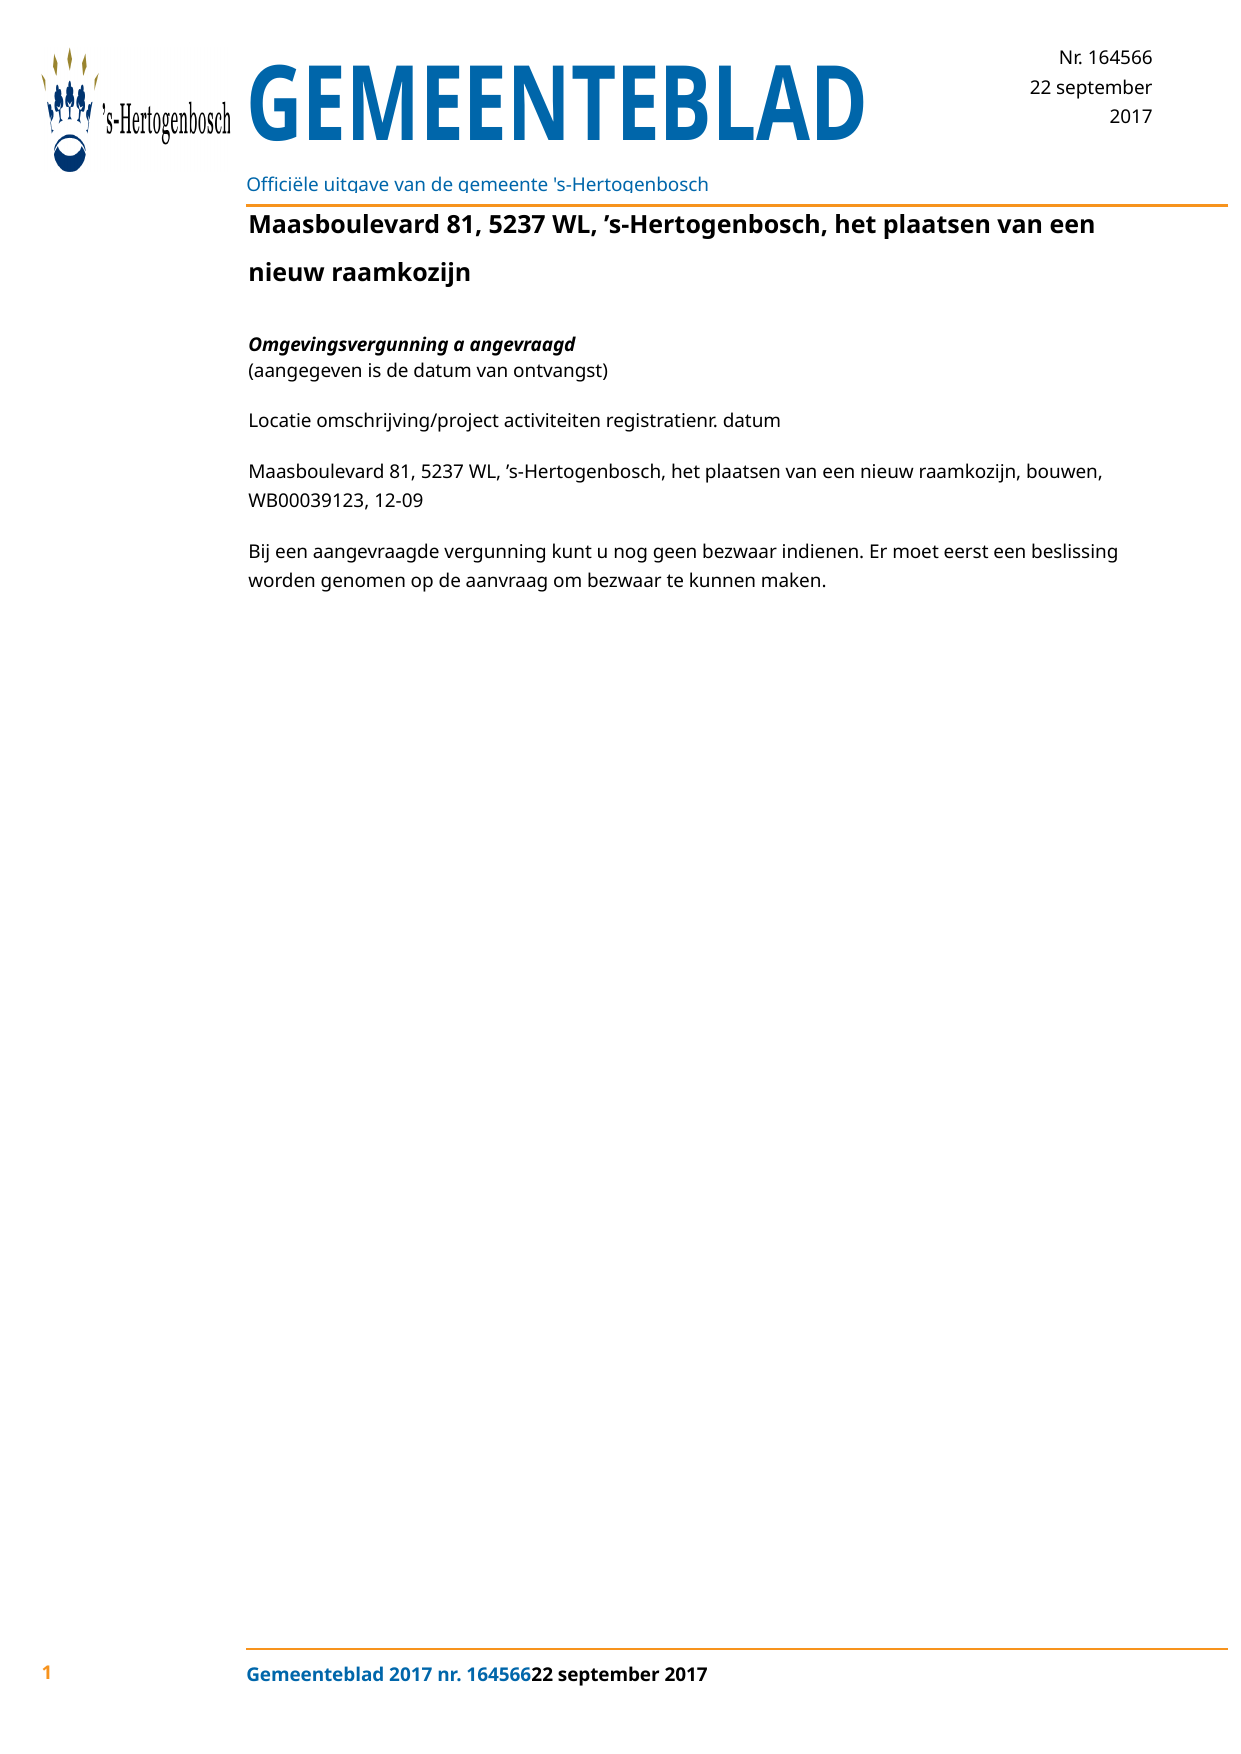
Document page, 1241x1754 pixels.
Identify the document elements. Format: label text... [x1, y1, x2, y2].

text Locatie omschrijving/project activiteiten registratienr. datum [248, 408, 1152, 433]
picture [41, 47, 231, 172]
text Bij een aangevraagde vergunning kunt u nog geen bezwaar indienen. Er moet eerst een beslissing worden genomen op de aanvraag om bezwaar te kunnen maken. [248, 538, 1152, 593]
text (aangegeven is de datum van ontvangst) [248, 357, 1152, 383]
text Omgevingsvergunning a angevraagd [248, 331, 1152, 357]
text Maasboulevard 81, 5237 WL, ’s-Hertogenbosch, het plaatsen van een nieuw raamkozijn, bouwen, WB00039123, 12-09 [248, 458, 1152, 513]
text Maasboulevard 81, 5237 WL, ’s-Hertogenbosch, het plaatsen van een nieuw raamkozijn [248, 207, 1152, 288]
